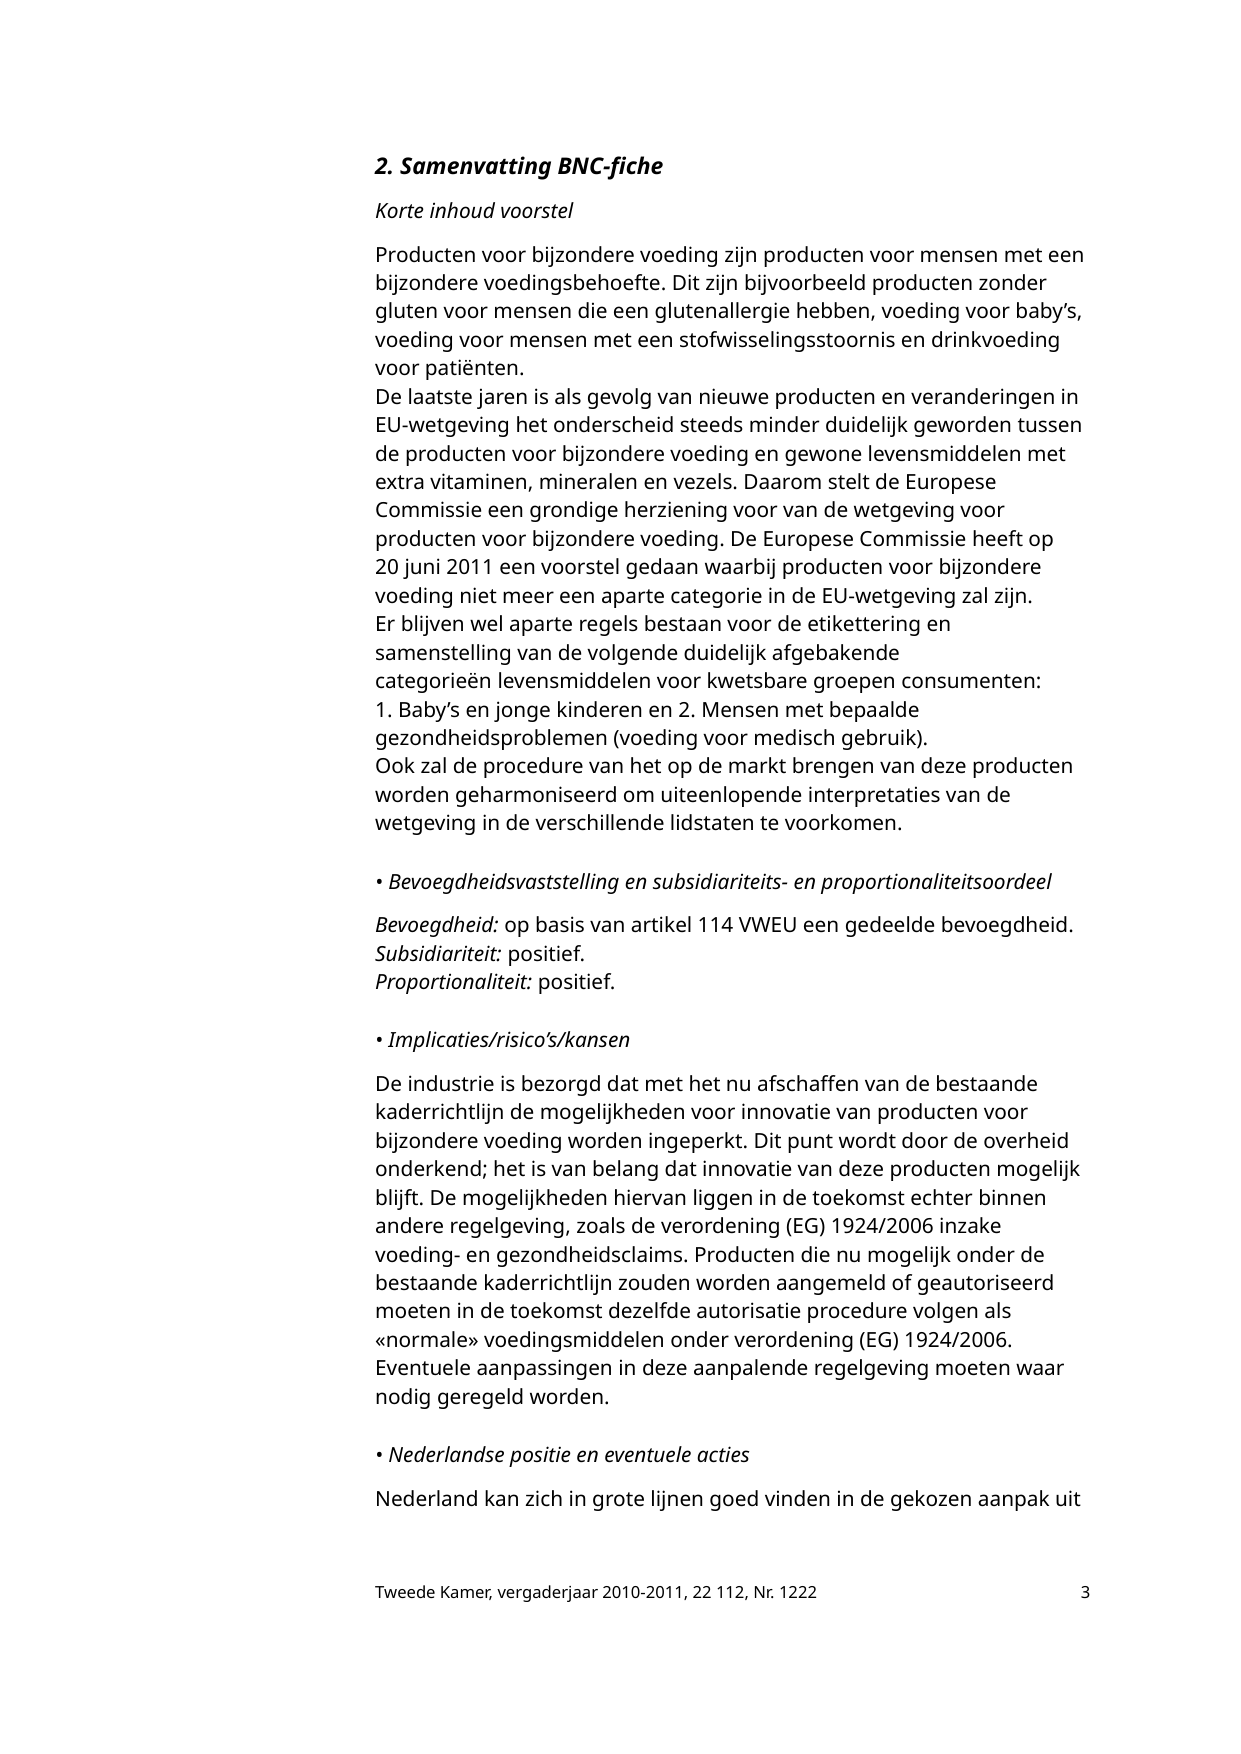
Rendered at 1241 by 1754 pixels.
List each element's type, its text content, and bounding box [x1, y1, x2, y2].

text Korte inhoud voorstel [375, 196, 1090, 225]
text Subsidiariteit: positief. [375, 939, 1090, 967]
subtitle 2. Samenvatting BNC-fiche [375, 150, 1090, 181]
text De industrie is bezorgd dat met het nu afschaffen van de bestaande kaderrichtlijn de mogelijkheden voor innovatie van producten voor bijzondere voeding worden ingeperkt. Dit punt wordt door de overheid onderkend; het is van belang dat innovatie van deze producten mogelijk blijft. De mogelijkheden hiervan liggen in de toekomst echter binnen andere regelgeving, zoals de verordening (EG) 1924/2006 inzake voeding- en gezondheidsclaims. Producten die nu mogelijk onder de bestaande kaderrichtlijn zouden worden aangemeld of geautoriseerd moeten in de toekomst dezelfde autorisatie procedure volgen als «normale» voedingsmiddelen onder verordening (EG) 1924/2006. Eventuele aanpassingen in deze aanpalende regelgeving moeten waar nodig geregeld worden. [375, 1069, 1090, 1410]
text Proportionaliteit: positief. [375, 967, 1090, 996]
text • Nederlandse positie en eventuele acties [375, 1440, 1090, 1469]
text Ook zal de procedure van het op de markt brengen van deze producten worden geharmoniseerd om uiteenlopende interpretaties van de wetgeving in de verschillende lidstaten te voorkomen. [375, 752, 1090, 837]
text Bevoegdheid: op basis van artikel 114 VWEU een gedeelde bevoegdheid. [375, 910, 1090, 939]
text De laatste jaren is als gevolg van nieuwe producten en veranderingen in EU-wetgeving het onderscheid steeds minder duidelijk geworden tussen de producten voor bijzondere voeding en gewone levensmiddelen met extra vitaminen, mineralen en vezels. Daarom stelt de Europese Commissie een grondige herziening voor van de wetgeving voor producten voor bijzondere voeding. De Europese Commissie heeft op 20 juni 2011 een voorstel gedaan waarbij producten voor bijzondere voeding niet meer een aparte categorie in de EU-wetgeving zal zijn. [375, 382, 1090, 609]
text Producten voor bijzondere voeding zijn producten voor mensen met een bijzondere voedingsbehoefte. Dit zijn bijvoorbeeld producten zonder gluten voor mensen die een glutenallergie hebben, voeding voor baby’s, voeding voor mensen met een stofwisselingsstoornis en drinkvoeding voor patiënten. [375, 240, 1090, 382]
text • Bevoegdheidsvaststelling en subsidiariteits- en proportionaliteitsoordeel [375, 867, 1090, 895]
text 1. Baby’s en jonge kinderen en 2. Mensen met bepaalde gezondheidsproblemen (voeding voor medisch gebruik). [375, 695, 1090, 752]
text Er blijven wel aparte regels bestaan voor de etikettering en samenstelling van de volgende duidelijk afgebakende categorieën levensmiddelen voor kwetsbare groepen consumenten: [375, 609, 1090, 695]
text • Implicaties/risico’s/kansen [375, 1026, 1090, 1054]
text Nederland kan zich in grote lijnen goed vinden in de gekozen aanpak uit [375, 1484, 1090, 1512]
